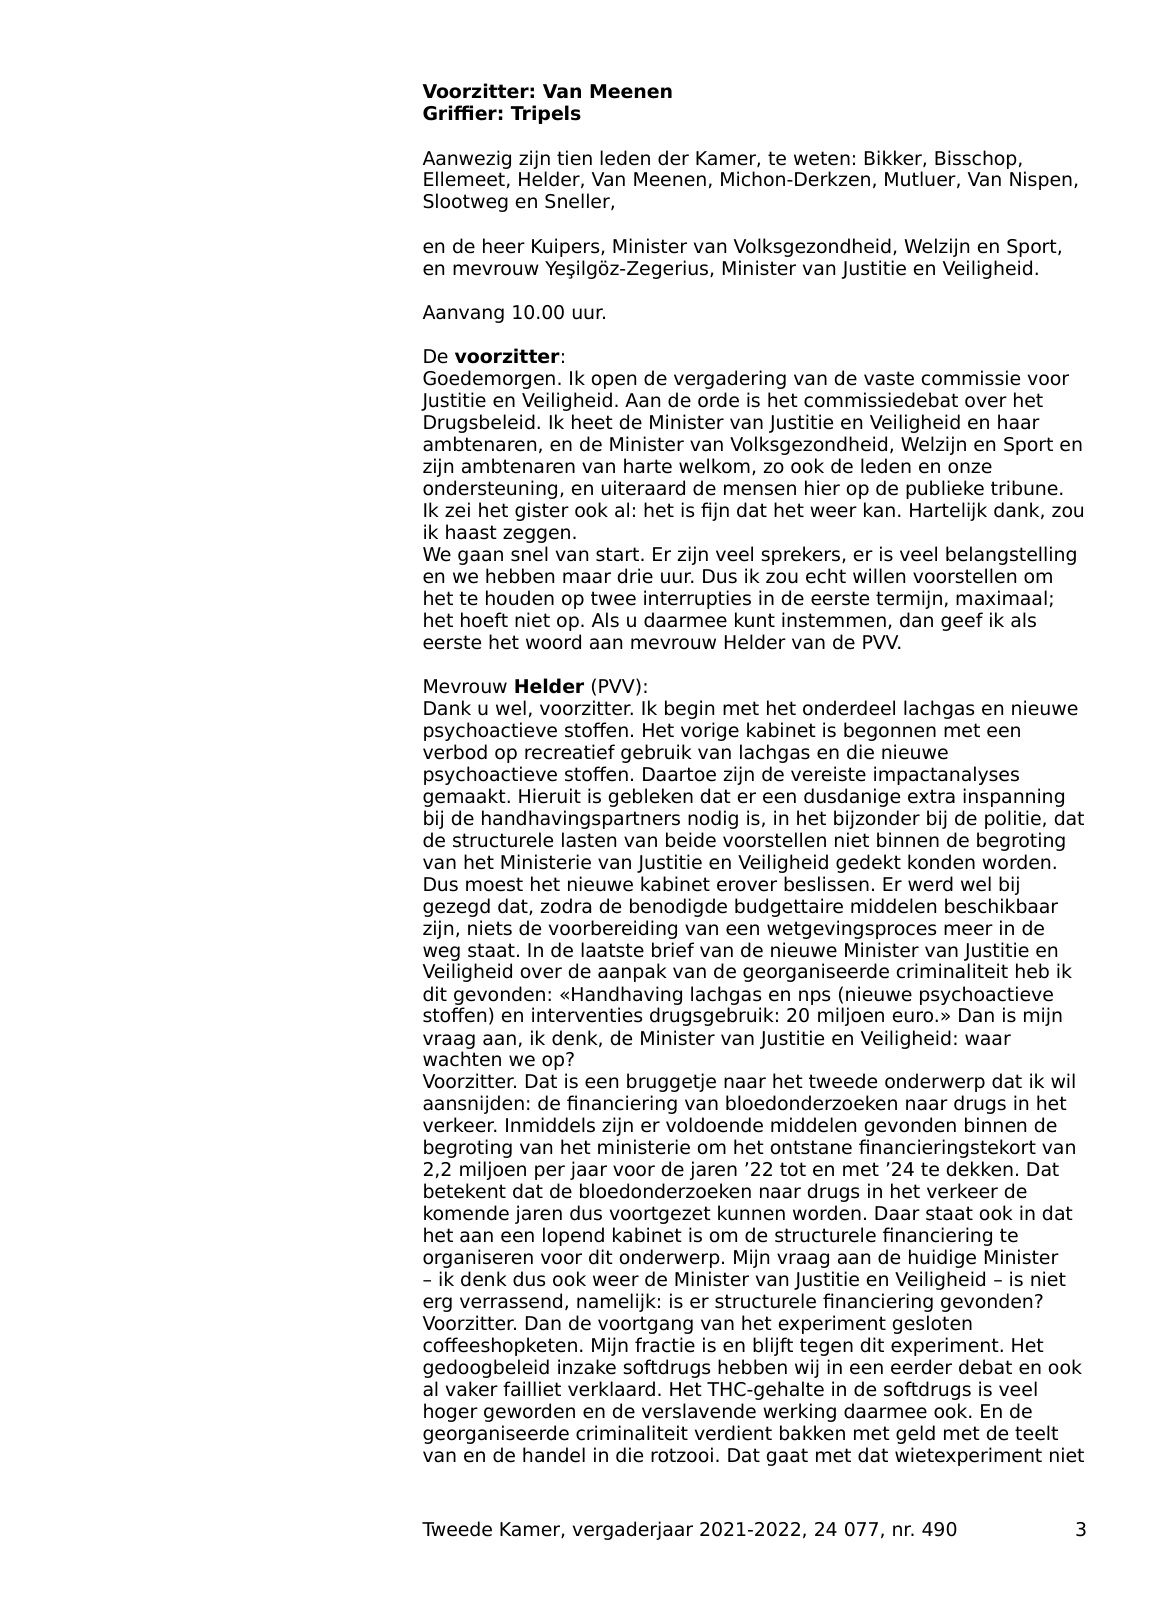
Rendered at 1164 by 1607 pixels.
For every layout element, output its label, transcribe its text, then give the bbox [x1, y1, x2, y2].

text We gaan snel van start. Er zijn veel sprekers, er is veel belangstelling en we hebben maar drie uur. Dus ik zou echt willen voorstellen om het te houden op twee interrupties in de eerste termijn, maximaal; het hoeft niet op. Als u daarmee kunt instemmen, dan geef ik als eerste het woord aan mevrouw Helder van de PVV. [422, 544, 1087, 653]
text Griffier: Tripels [422, 103, 1087, 125]
text Voorzitter: Van Meenen [422, 81, 1087, 103]
text Voorzitter. Dan de voortgang van het experiment gesloten coffeeshopketen. Mijn fractie is en blijft tegen dit experiment. Het gedoogbeleid inzake softdrugs hebben wij in een eerder debat en ook al vaker failliet verklaard. Het THC-gehalte in de softdrugs is veel hoger geworden en de verslavende werking daarmee ook. En de georganiseerde criminaliteit verdient bakken met geld met de teelt van en de handel in die rotzooi. Dat gaat met dat wietexperiment niet [422, 1313, 1087, 1467]
text Goedemorgen. Ik open de vergadering van de vaste commissie voor Justitie en Veiligheid. Aan de orde is het commissiedebat over het Drugsbeleid. Ik heet de Minister van Justitie en Veiligheid en haar ambtenaren, en de Minister van Volksgezondheid, Welzijn en Sport en zijn ambtenaren van harte welkom, zo ook de leden en onze ondersteuning, en uiteraard de mensen hier op de publieke tribune. Ik zei het gister ook al: het is fijn dat het weer kan. Hartelijk dank, zou ik haast zeggen. [422, 368, 1087, 544]
text Aanvang 10.00 uur. [422, 302, 1087, 324]
text Dank u wel, voorzitter. Ik begin met het onderdeel lachgas en nieuwe psychoactieve stoffen. Het vorige kabinet is begonnen met een verbod op recreatief gebruik van lachgas en die nieuwe psychoactieve stoffen. Daartoe zijn de vereiste impactanalyses gemaakt. Hieruit is gebleken dat er een dusdanige extra inspanning bij de handhavingspartners nodig is, in het bijzonder bij de politie, dat de structurele lasten van beide voorstellen niet binnen de begroting van het Ministerie van Justitie en Veiligheid gedekt konden worden. Dus moest het nieuwe kabinet erover beslissen. Er werd wel bij gezegd dat, zodra de benodigde budgettaire middelen beschikbaar zijn, niets de voorbereiding van een wetgevingsproces meer in de weg staat. In de laatste brief van de nieuwe Minister van Justitie en Veiligheid over de aanpak van de georganiseerde criminaliteit heb ik dit gevonden: «Handhaving lachgas en nps (nieuwe psychoactieve stoffen) en interventies drugsgebruik: 20 miljoen euro.» Dan is mijn vraag aan, ik denk, de Minister van Justitie en Veiligheid: waar wachten we op? [422, 698, 1087, 1071]
text Aanwezig zijn tien leden der Kamer, te weten: Bikker, Bisschop, Ellemeet, Helder, Van Meenen, Michon-Derkzen, Mutluer, Van Nispen, Slootweg en Sneller, [422, 147, 1087, 213]
text Voorzitter. Dat is een bruggetje naar het tweede onderwerp dat ik wil aansnijden: de financiering van bloedonderzoeken naar drugs in het verkeer. Inmiddels zijn er voldoende middelen gevonden binnen de begroting van het ministerie om het ontstane financieringstekort van 2,2 miljoen per jaar voor de jaren ’22 tot en met ’24 te dekken. Dat betekent dat de bloedonderzoeken naar drugs in het verkeer de komende jaren dus voortgezet kunnen worden. Daar staat ook in dat het aan een lopend kabinet is om de structurele financiering te organiseren voor dit onderwerp. Mijn vraag aan de huidige Minister – ik denk dus ook weer de Minister van Justitie en Veiligheid – is niet erg verrassend, namelijk: is er structurele financiering gevonden? [422, 1071, 1087, 1313]
text en de heer Kuipers, Minister van Volksgezondheid, Welzijn en Sport, en mevrouw Yeşilgöz-Zegerius, Minister van Justitie en Veiligheid. [422, 236, 1087, 279]
text De voorzitter: [422, 346, 1087, 368]
text Mevrouw Helder (PVV): [422, 676, 1087, 698]
